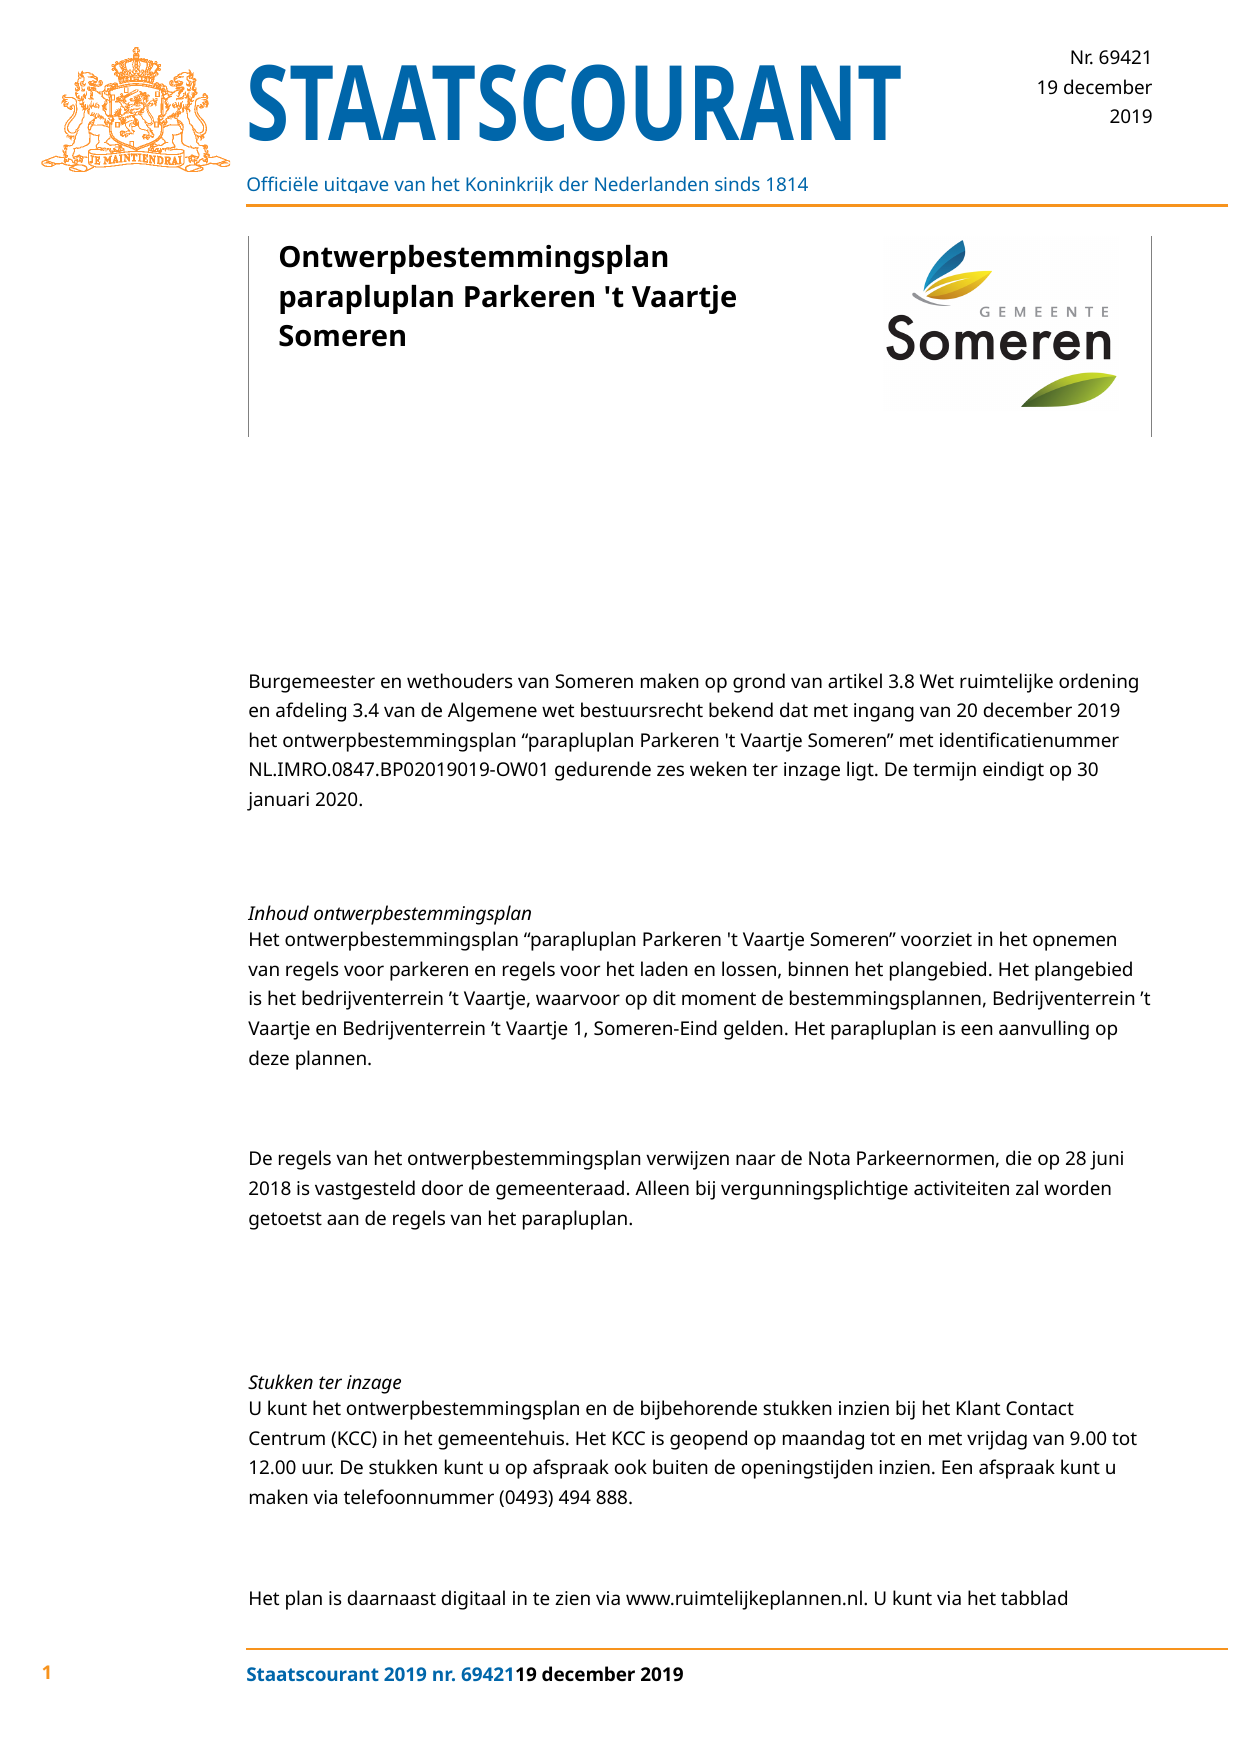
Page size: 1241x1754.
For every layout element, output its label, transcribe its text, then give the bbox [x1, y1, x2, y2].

text U kunt het ontwerpbestemmingsplan en de bijbehorende stukken inzien bij het Klant Contact Centrum (KCC) in het gemeentehuis. Het KCC is geopend op maandag tot en met vrijdag van 9.00 tot 12.00 uur. De stukken kunt u op afspraak ook buiten de openingstijden inzien. Een afspraak kunt u maken via telefoonnummer (0493) 494 888. [248, 1395, 1152, 1510]
text Burgemeester en wethouders van Someren maken op grond van artikel 3.8 Wet ruimtelijke ordening en afdeling 3.4 van de Algemene wet bestuursrecht bekend dat met ingang van 20 december 2019 het ontwerpbestemmingsplan “parapluplan Parkeren 't Vaartje Someren” met identificatienummer NL.IMRO.0847.BP02019019-OW01 gedurende zes weken ter inzage ligt. De termijn eindigt op 30 januari 2020. [248, 668, 1152, 812]
text Het plan is daarnaast digitaal in te zien via www.ruimtelijkeplannen.nl. U kunt via het tabblad [248, 1585, 1152, 1611]
text De regels van het ontwerpbestemmingsplan verwijzen naar de Nota Parkeernormen, die op 28 juni 2018 is vastgesteld door de gemeenteraad. Alleen bij vergunningsplichtige activiteiten zal worden getoetst aan de regels van het parapluplan. [248, 1146, 1152, 1230]
table_header Ontwerpbestemmingsplan parapluplan Parkeren 't Vaartje Someren [249, 236, 850, 437]
text Stukken ter inzage [248, 1369, 1152, 1395]
text Inhoud ontwerpbestemmingsplan [248, 901, 1152, 926]
text Het ontwerpbestemmingsplan “parapluplan Parkeren 't Vaartje Someren” voorziet in het opnemen van regels voor parkeren en regels voor het laden en lossen, binnen het plangebied. Het plangebied is het bedrijventerrein ’t Vaartje, waarvoor op dit moment de bestemmingsplannen, Bedrijventerrein ’t Vaartje en Bedrijventerrein ’t Vaartje 1, Someren-Eind gelden. Het parapluplan is een aanvulling op deze plannen. [248, 926, 1152, 1070]
table_header [850, 236, 1151, 437]
picture [882, 236, 1119, 411]
picture [41, 47, 231, 172]
